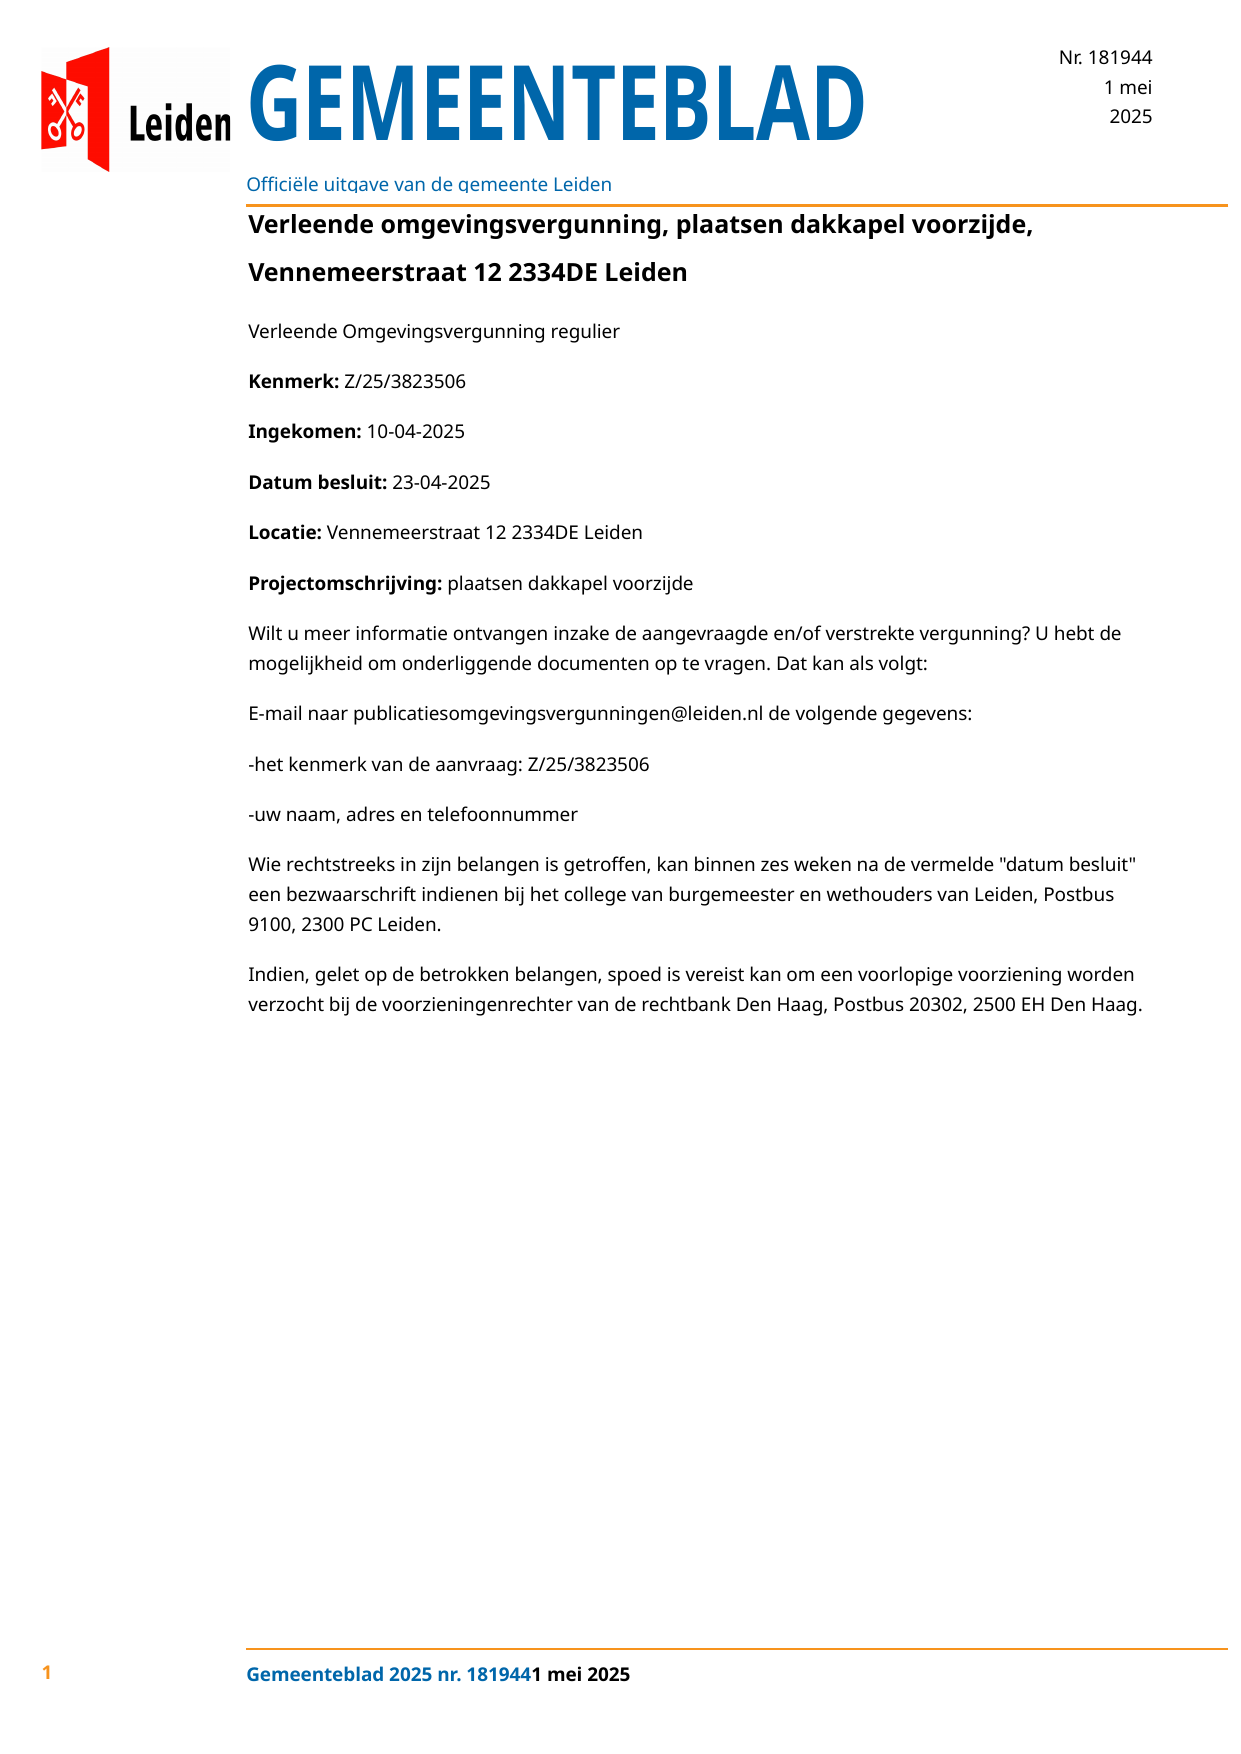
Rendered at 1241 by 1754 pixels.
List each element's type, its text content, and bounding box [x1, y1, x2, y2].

text Datum besluit: 23-04-2025 [248, 469, 1152, 495]
text Ingekomen: 10-04-2025 [248, 419, 1152, 444]
text -uw naam, adres en telefoonnummer [248, 801, 1152, 827]
picture [41, 47, 231, 172]
text Locatie: Vennemeerstraat 12 2334DE Leiden [248, 519, 1152, 545]
text Indien, gelet op de betrokken belangen, spoed is vereist kan om een voorlopige voorziening worden verzocht bij de voorzieningenrechter van de rechtbank Den Haag, Postbus 20302, 2500 EH Den Haag. [248, 961, 1152, 1017]
text Wilt u meer informatie ontvangen inzake de aangevraagde en/of verstrekte vergunning? U hebt de mogelijkheid om onderliggende documenten op te vragen. Dat kan als volgt: [248, 620, 1152, 676]
text -het kenmerk van de aanvraag: Z/25/3823506 [248, 751, 1152, 777]
text Projectomschrijving: plaatsen dakkapel voorzijde [248, 570, 1152, 596]
text Verleende Omgevingsvergunning regulier [248, 318, 1152, 344]
text Kenmerk: Z/25/3823506 [248, 368, 1152, 394]
text Wie rechtstreeks in zijn belangen is getroffen, kan binnen zes weken na de vermelde "datum besluit" een bezwaarschrift indienen bij het college van burgemeester en wethouders van Leiden, Postbus 9100, 2300 PC Leiden. [248, 852, 1152, 937]
text Verleende omgevingsvergunning, plaatsen dakkapel voorzijde, Vennemeerstraat 12 2334DE Leiden [248, 207, 1152, 288]
text E-mail naar publicatiesomgevingsvergunningen@leiden.nl de volgende gegevens: [248, 700, 1152, 726]
